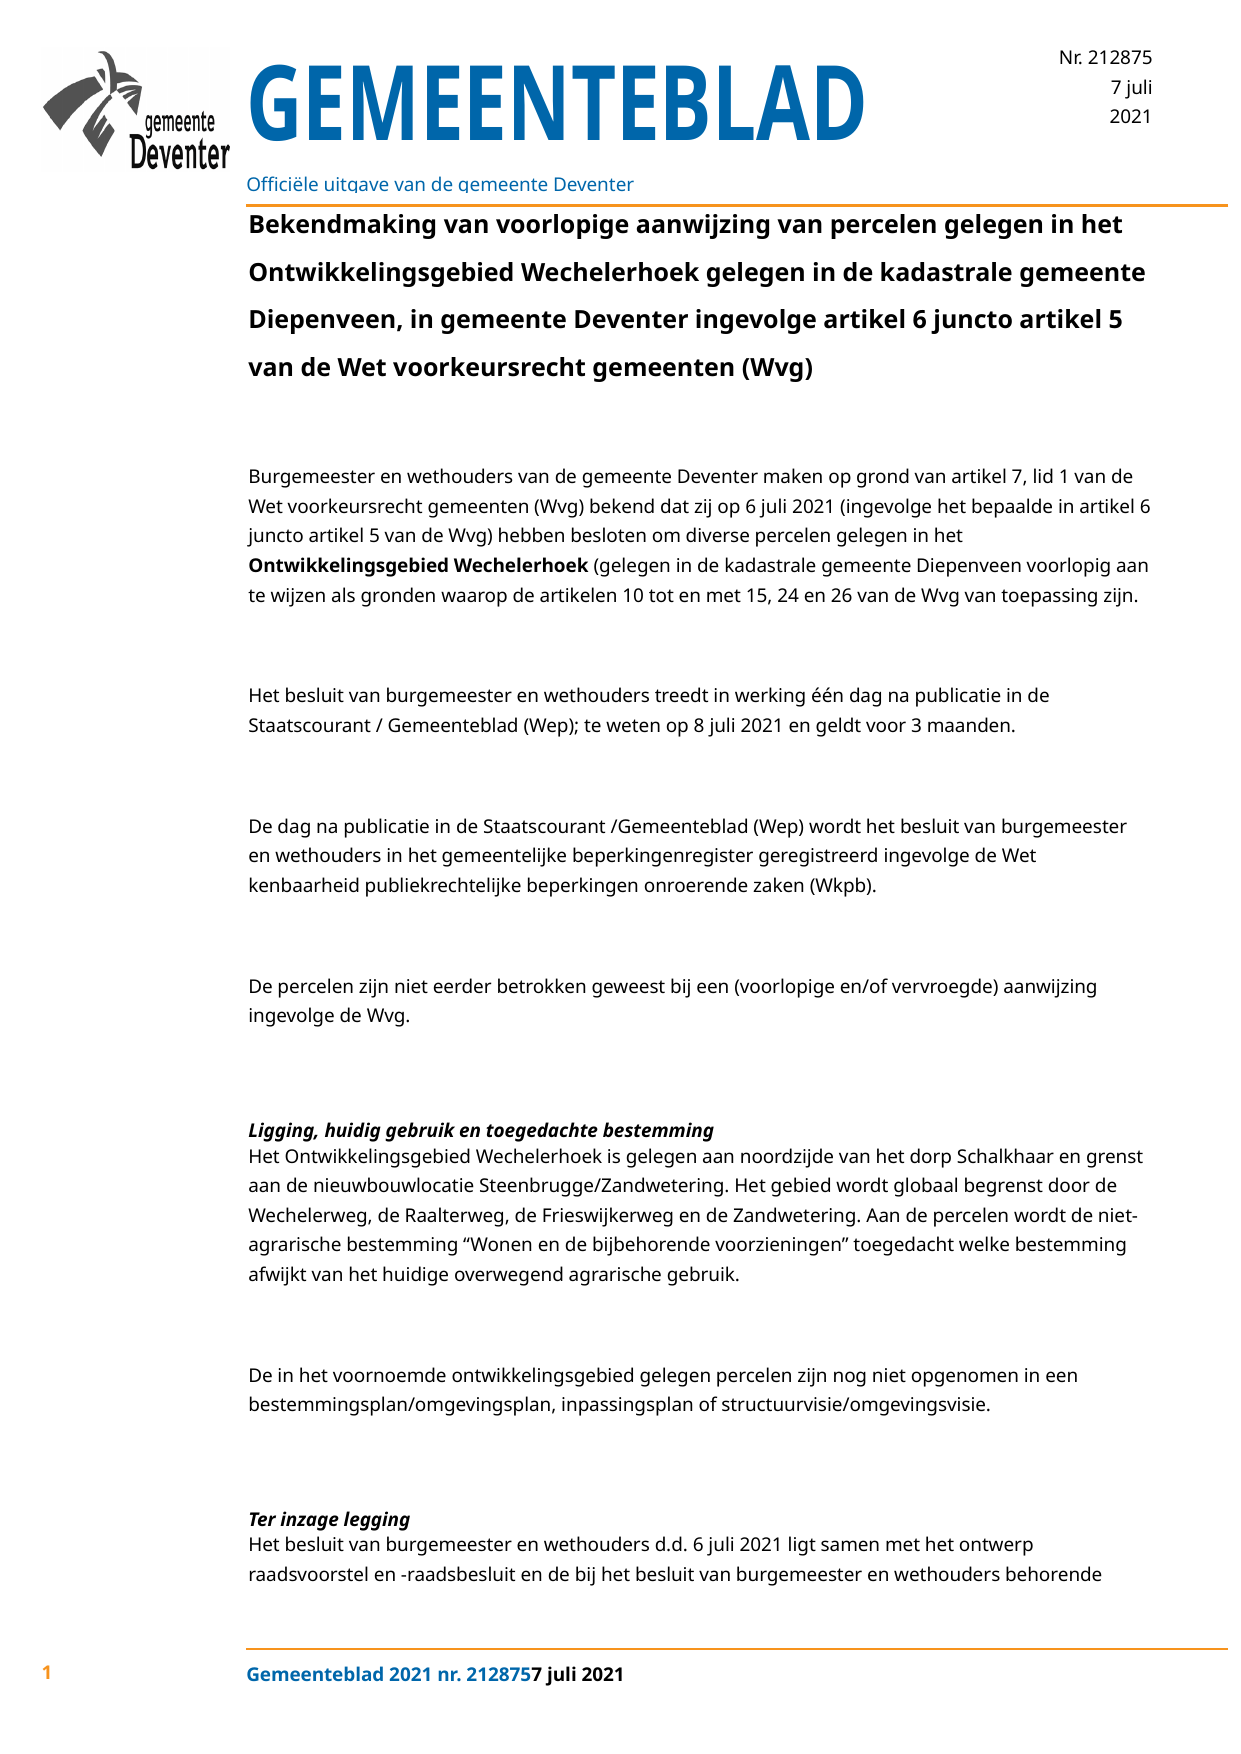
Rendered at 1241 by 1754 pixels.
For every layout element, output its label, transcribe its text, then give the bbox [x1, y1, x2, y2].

text Het Ontwikkelingsgebied Wechelerhoek is gelegen aan noordzijde van het dorp Schalkhaar en grenst aan de nieuwbouwlocatie Steenbrugge/Zandwetering. Het gebied wordt globaal begrenst door de Wechelerweg, de Raalterweg, de Frieswijkerweg en de Zandwetering. Aan de percelen wordt de niet-agrarische bestemming “Wonen en de bijbehorende voorzieningen” toegedacht welke bestemming afwijkt van het huidige overwegend agrarische gebruik. [248, 1143, 1152, 1287]
text Ligging, huidig gebruik en toegedachte bestemming [248, 1117, 1152, 1143]
text Burgemeester en wethouders van de gemeente Deventer maken op grond van artikel 7, lid 1 van de Wet voorkeursrecht gemeenten (Wvg) bekend dat zij op 6 juli 2021 (ingevolge het bepaalde in artikel 6 juncto artikel 5 van de Wvg) hebben besloten om diverse percelen gelegen in het Ontwikkelingsgebied Wechelerhoek (gelegen in de kadastrale gemeente Diepenveen voorlopig aan te wijzen als gronden waarop de artikelen 10 tot en met 15, 24 en 26 van de Wvg van toepassing zijn. [248, 463, 1152, 608]
text De percelen zijn niet eerder betrokken geweest bij een (voorlopige en/of vervroegde) aanwijzing ingevolge de Wvg. [248, 973, 1152, 1028]
text Bekendmaking van voorlopige aanwijzing van percelen gelegen in het Ontwikkelingsgebied Wechelerhoek gelegen in de kadastrale gemeente Diepenveen, in gemeente Deventer ingevolge artikel 6 juncto artikel 5 van de Wet voorkeursrecht gemeenten (Wvg) [248, 207, 1152, 384]
text De in het voornoemde ontwikkelingsgebied gelegen percelen zijn nog niet opgenomen in een bestemmingsplan/omgevingsplan, inpassingsplan of structuurvisie/omgevingsvisie. [248, 1362, 1152, 1417]
text Ter inzage legging [248, 1506, 1152, 1532]
text De dag na publicatie in de Staatscourant /Gemeenteblad (Wep) wordt het besluit van burgemeester en wethouders in het gemeentelijke beperkingenregister geregistreerd ingevolge de Wet kenbaarheid publiekrechtelijke beperkingen onroerende zaken (Wkpb). [248, 813, 1152, 898]
picture [41, 47, 231, 172]
text Het besluit van burgemeester en wethouders treedt in werking één dag na publicatie in de Staatscourant / Gemeenteblad (Wep); te weten op 8 juli 2021 en geldt voor 3 maanden. [248, 683, 1152, 738]
text Het besluit van burgemeester en wethouders d.d. 6 juli 2021 ligt samen met het ontwerp raadsvoorstel en -raadsbesluit en de bij het besluit van burgemeester en wethouders behorende [248, 1532, 1152, 1587]
